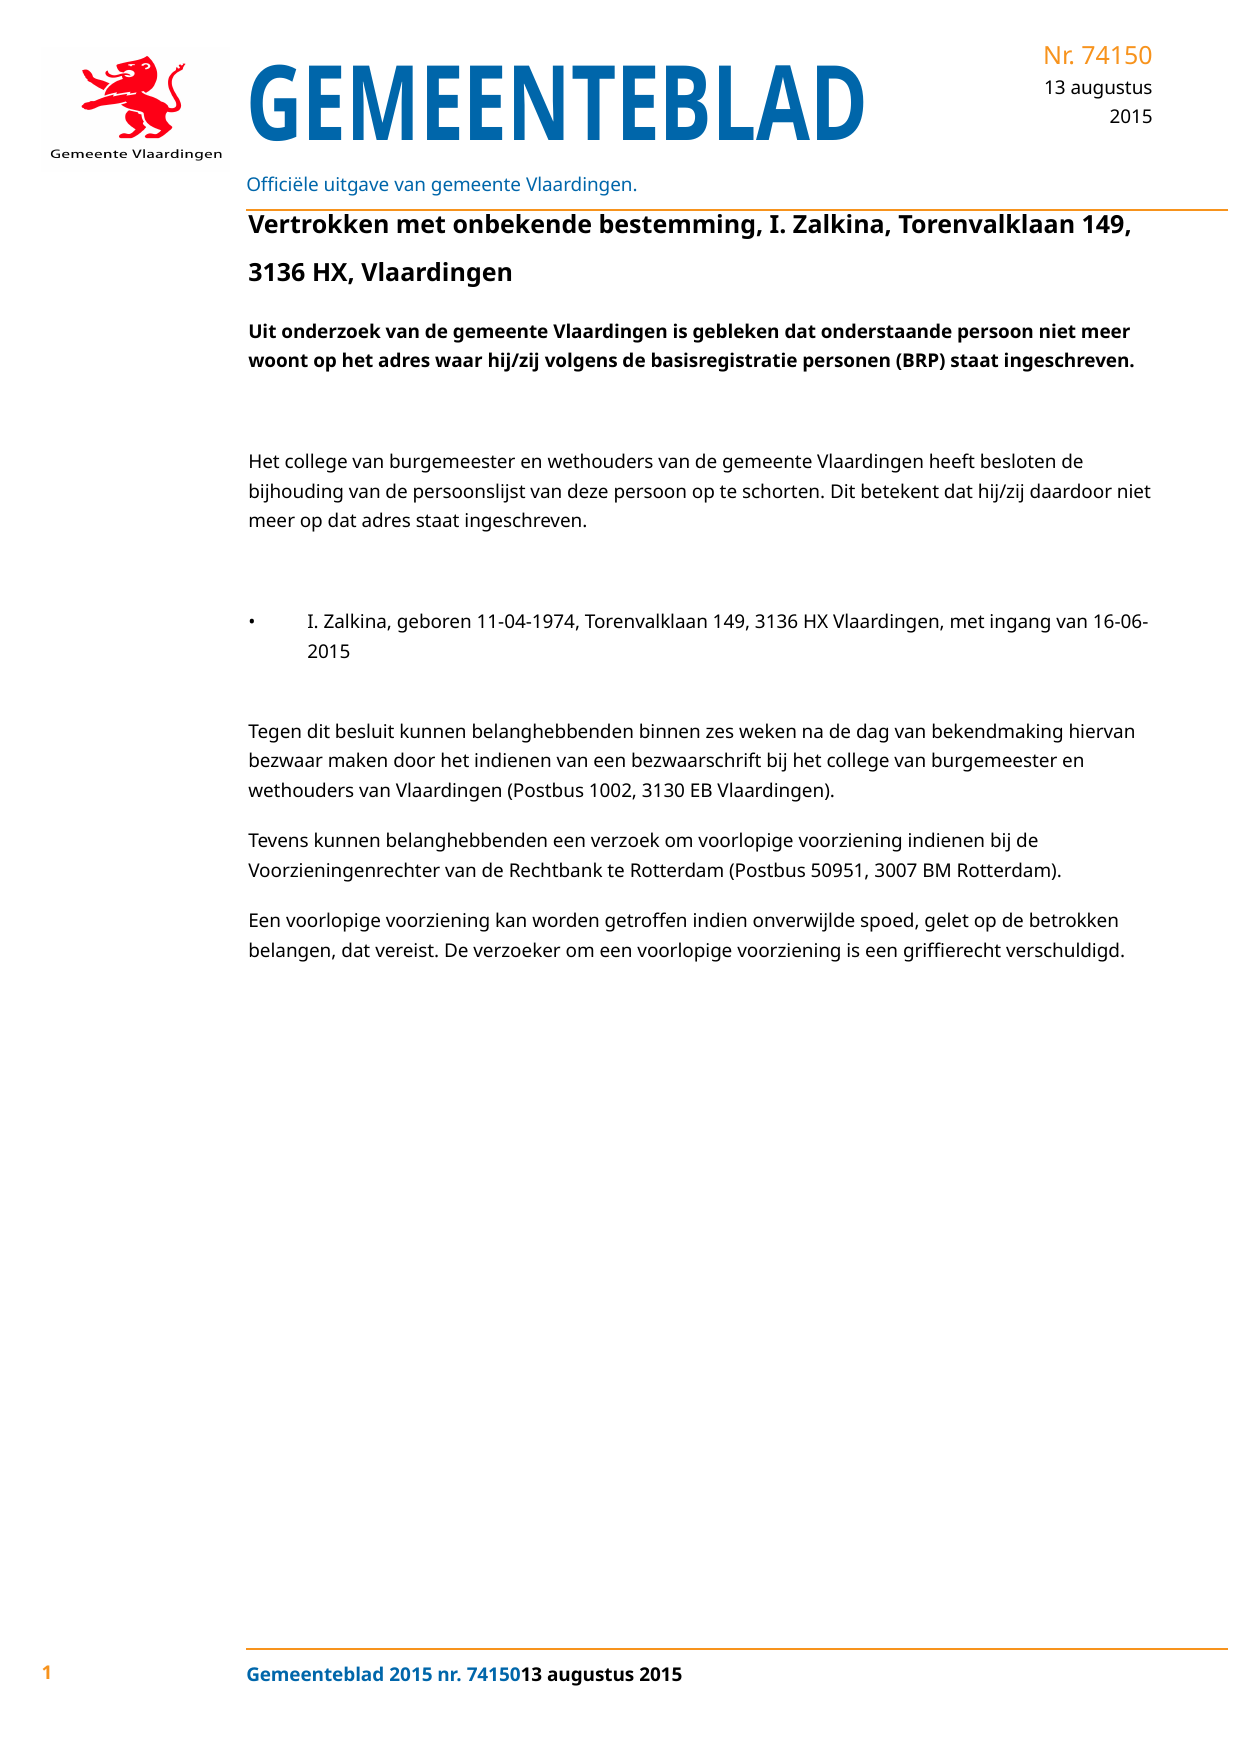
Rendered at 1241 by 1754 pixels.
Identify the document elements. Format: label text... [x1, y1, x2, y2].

picture [41, 47, 231, 172]
text Tevens kunnen belanghebbenden een verzoek om voorlopige voorziening indienen bij de Voorzieningenrechter van de Rechtbank te Rotterdam (Postbus 50951, 3007 BM Rotterdam). [248, 827, 1152, 883]
text Vertrokken met onbekende bestemming, I. Zalkina, Torenvalklaan 149, 3136 HX, Vlaardingen [248, 211, 1152, 288]
text Het college van burgemeester en wethouders van de gemeente Vlaardingen heeft besloten de bijhouding van de persoonslijst van deze persoon op te schorten. Dit betekent dat hij/zij daardoor niet meer op dat adres staat ingeschreven. [248, 448, 1152, 533]
text Tegen dit besluit kunnen belanghebbenden binnen zes weken na de dag van bekendmaking hiervan bezwaar maken door het indienen van een bezwaarschrift bij het college van burgemeester en wethouders van Vlaardingen (Postbus 1002, 3130 EB Vlaardingen). [248, 718, 1152, 803]
list I. Zalkina, geboren 11-04-1974, Torenvalklaan 149, 3136 HX Vlaardingen, met ingang van 16-06-2015 [248, 608, 1152, 664]
text Een voorlopige voorziening kan worden getroffen indien onverwijlde spoed, gelet op de betrokken belangen, dat vereist. De verzoeker om een voorlopige voorziening is een griffierecht verschuldigd. [248, 907, 1152, 963]
text Uit onderzoek van de gemeente Vlaardingen is gebleken dat onderstaande persoon niet meer woont op het adres waar hij/zij volgens de basisregistratie personen (BRP) staat ingeschreven. [248, 318, 1152, 373]
